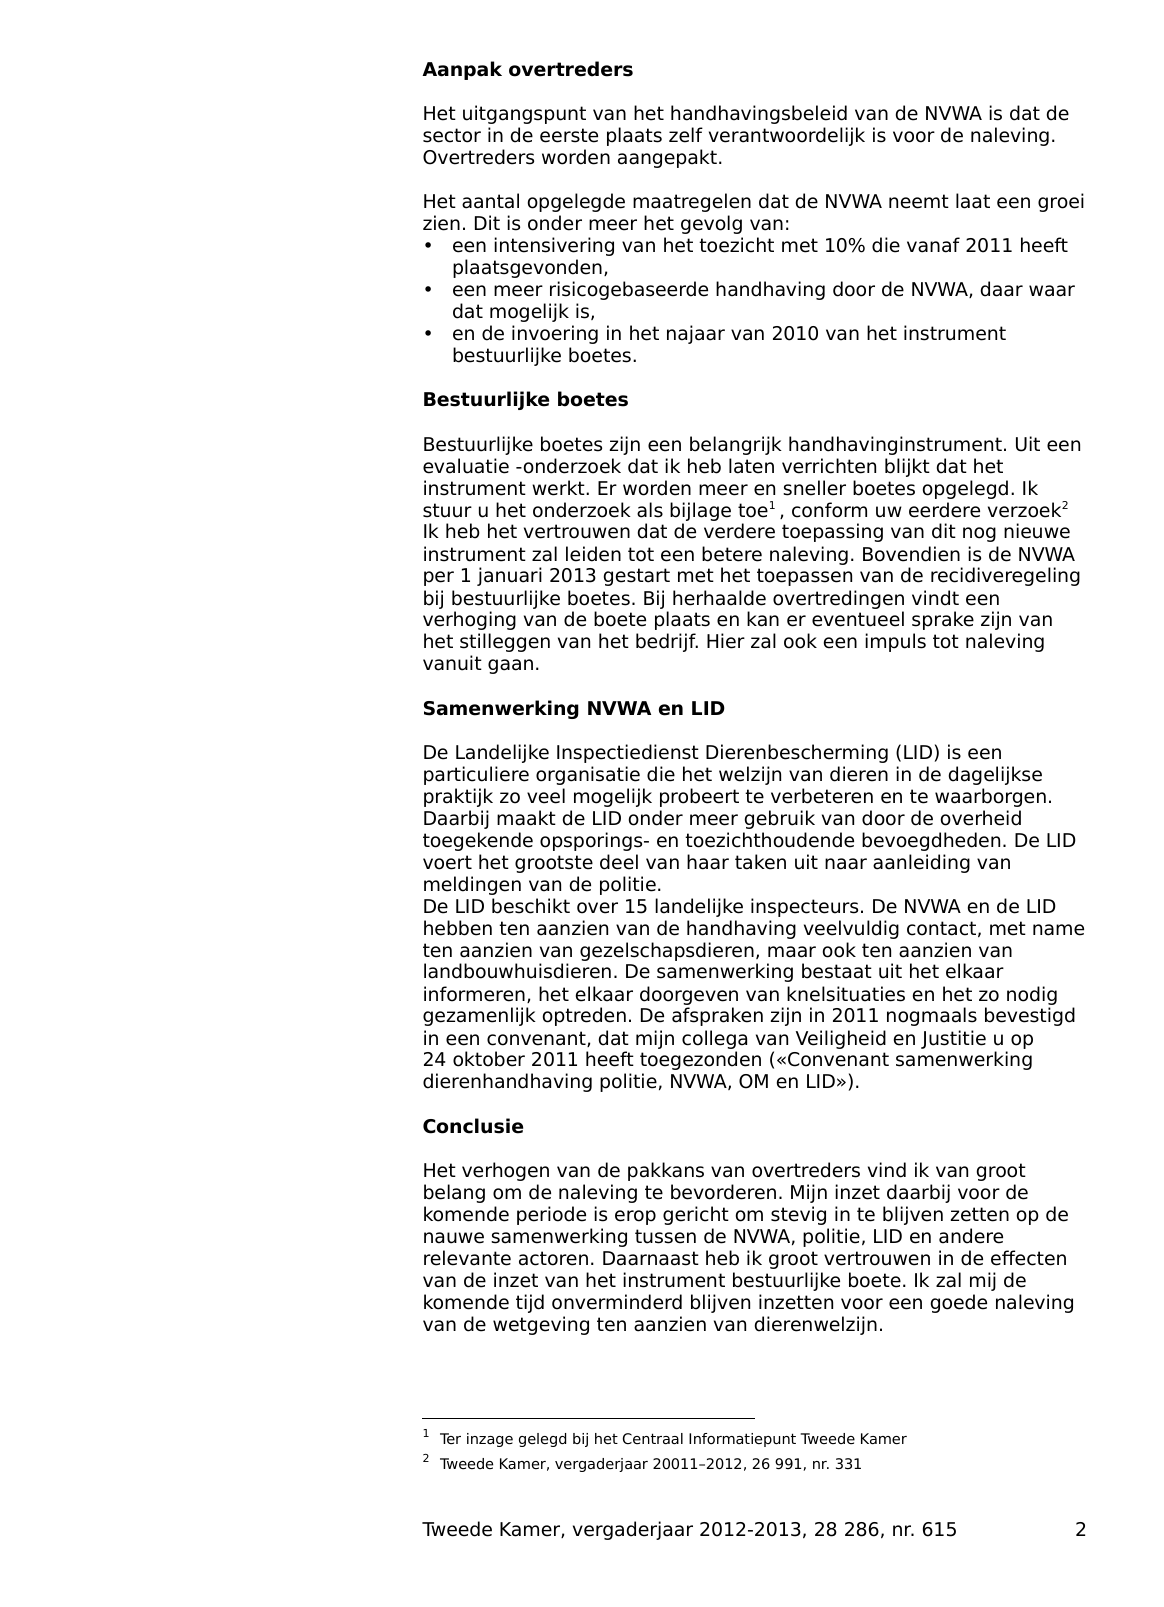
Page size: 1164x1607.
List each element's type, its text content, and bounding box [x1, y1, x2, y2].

text Ter inzage gelegd bij het Centraal Informatiepunt Tweede Kamer [422, 1427, 1087, 1449]
text De Landelijke Inspectiedienst Dierenbescherming (LID) is een particuliere organisatie die het welzijn van dieren in de dagelijkse praktijk zo veel mogelijk probeert te verbeteren en te waarborgen. Daarbij maakt de LID onder meer gebruik van door de overheid toegekende opsporings- en toezichthoudende bevoegdheden. De LID voert het grootste deel van haar taken uit naar aanleiding van meldingen van de politie. [422, 742, 1087, 896]
text Het verhogen van de pakkans van overtreders vind ik van groot belang om de naleving te bevorderen. Mijn inzet daarbij voor de komende periode is erop gericht om stevig in te blijven zetten op de nauwe samenwerking tussen de NVWA, politie, LID en andere relevante actoren. Daarnaast heb ik groot vertrouwen in de effecten van de inzet van het instrument bestuurlijke boete. Ik zal mij de komende tijd onverminderd blijven inzetten voor een goede naleving van de wetgeving ten aanzien van dierenwelzijn. [422, 1160, 1087, 1336]
subtitle Conclusie [422, 1116, 1087, 1137]
text Bestuurlijke boetes zijn een belangrijk handhavinginstrument. Uit een evaluatie -onderzoek dat ik heb laten verrichten blijkt dat het instrument werkt. Er worden meer en sneller boetes opgelegd. Ik stuur u het onderzoek als bijlage toe, conform uw eerdere verzoek [422, 433, 1087, 521]
text Ik heb het vertrouwen dat de verdere toepassing van dit nog nieuwe instrument zal leiden tot een betere naleving. Bovendien is de NVWA per 1 januari 2013 gestart met het toepassen van de recidiveregeling bij bestuurlijke boetes. Bij herhaalde overtredingen vindt een verhoging van de boete plaats en kan er eventueel sprake zijn van het stilleggen van het bedrijf. Hier zal ook een impuls tot naleving vanuit gaan. [422, 521, 1087, 675]
text • een meer risicogebaseerde handhaving door de NVWA, daar waar dat mogelijk is, [422, 279, 1087, 323]
text Tweede Kamer, vergaderjaar 20011–2012, 26 991, nr. 331 [422, 1452, 1087, 1474]
text De LID beschikt over 15 landelijke inspecteurs. De NVWA en de LID hebben ten aanzien van de handhaving veelvuldig contact, met name ten aanzien van gezelschapsdieren, maar ook ten aanzien van landbouwhuisdieren. De samenwerking bestaat uit het elkaar informeren, het elkaar doorgeven van knelsituaties en het zo nodig gezamenlijk optreden. De afspraken zijn in 2011 nogmaals bevestigd in een convenant, dat mijn collega van Veiligheid en Justitie u op 24 oktober 2011 heeft toegezonden («Convenant samenwerking dierenhandhaving politie, NVWA, OM en LID»). [422, 896, 1087, 1093]
text Het aantal opgelegde maatregelen dat de NVWA neemt laat een groei zien. Dit is onder meer het gevolg van: [422, 191, 1087, 235]
subtitle Aanpak overtreders [422, 59, 1087, 81]
text • een intensivering van het toezicht met 10% die vanaf 2011 heeft plaatsgevonden, [422, 235, 1087, 279]
text Het uitgangspunt van het handhavingsbeleid van de NVWA is dat de sector in de eerste plaats zelf verantwoordelijk is voor de naleving. Overtreders worden aangepakt. [422, 103, 1087, 169]
subtitle Bestuurlijke boetes [422, 389, 1087, 411]
subtitle Samenwerking NVWA en LID [422, 697, 1087, 719]
text • en de invoering in het najaar van 2010 van het instrument bestuurlijke boetes. [422, 323, 1087, 367]
